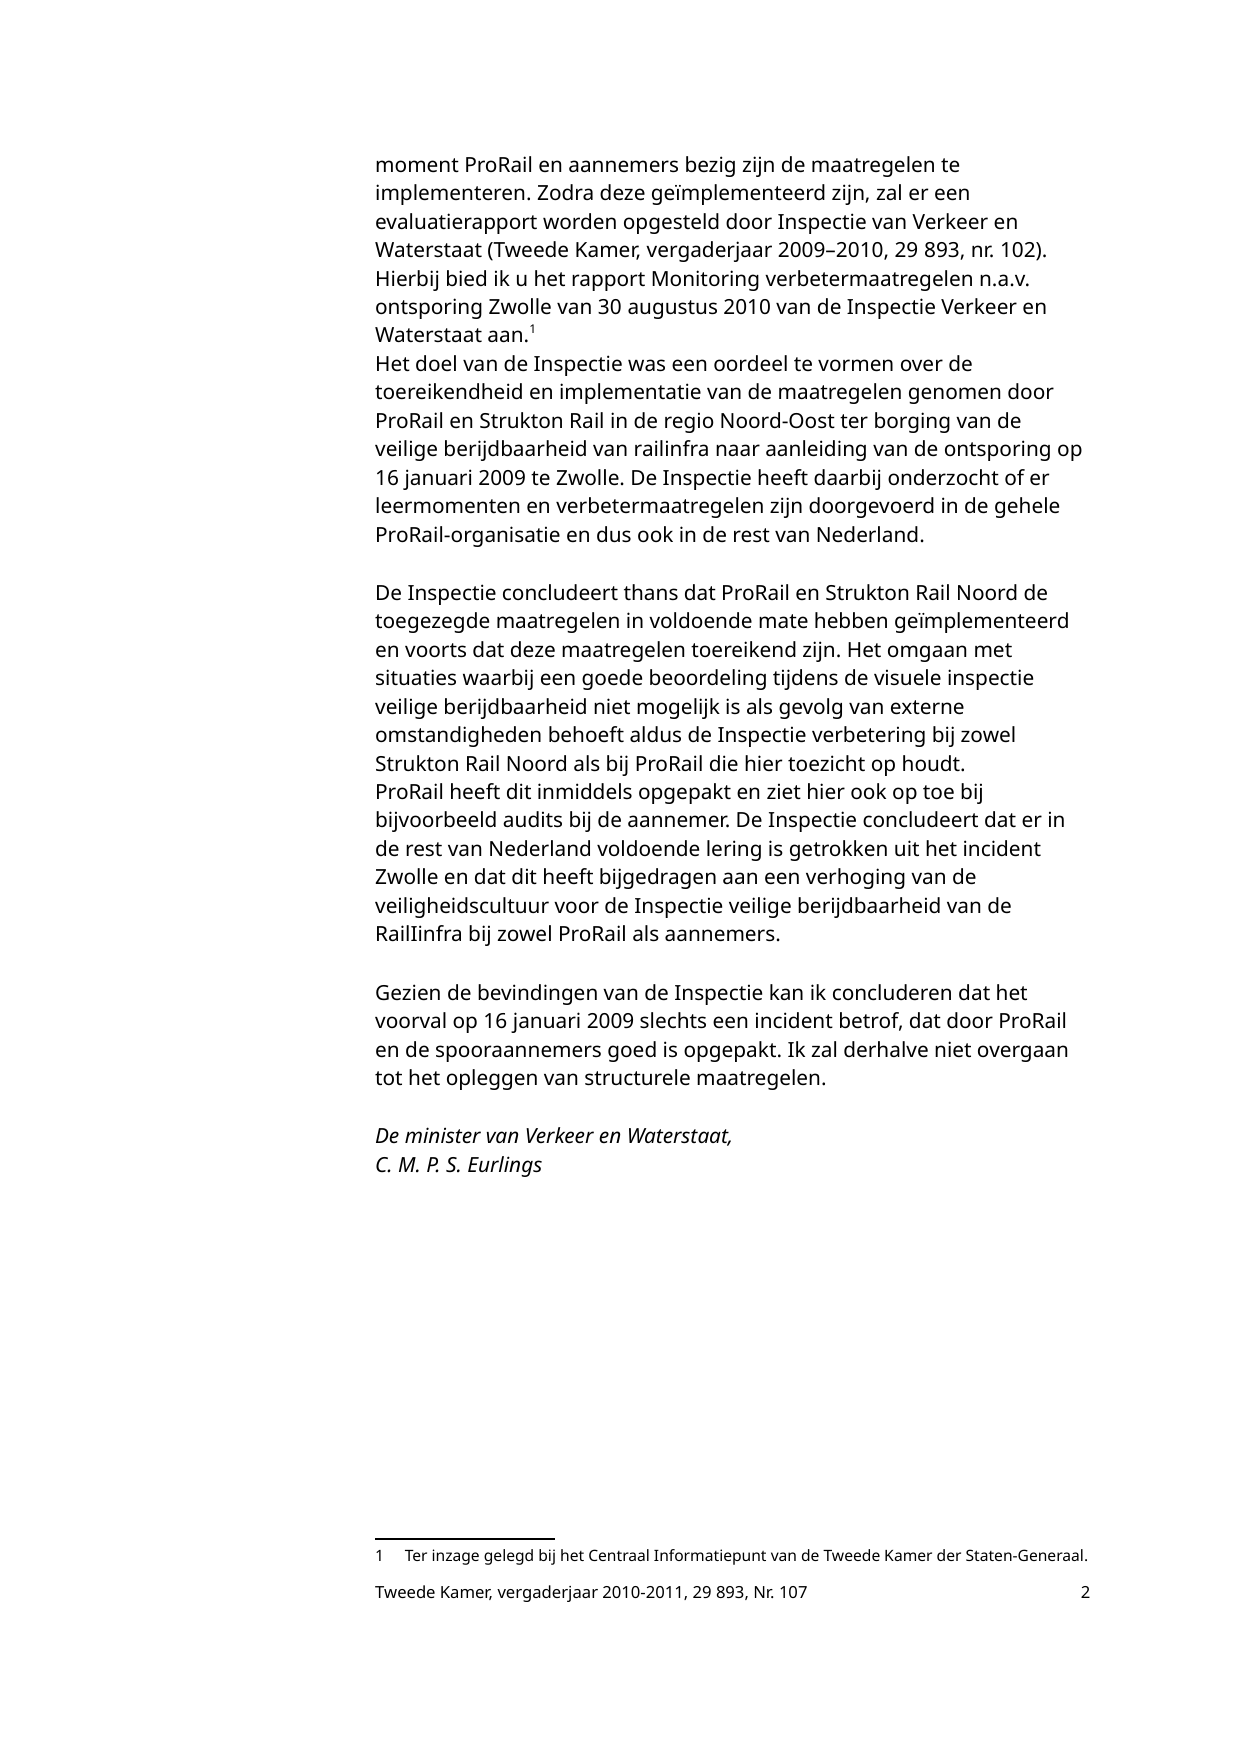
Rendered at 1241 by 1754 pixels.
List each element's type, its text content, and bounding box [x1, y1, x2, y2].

text moment ProRail en aannemers bezig zijn de maatregelen te implementeren. Zodra deze geïmplementeerd zijn, zal er een evaluatierapport worden opgesteld door Inspectie van Verkeer en Waterstaat (Tweede Kamer, vergaderjaar 2009–2010, 29 893, nr. 102). [375, 150, 1090, 264]
text Gezien de bevindingen van de Inspectie kan ik concluderen dat het voorval op 16 januari 2009 slechts een incident betrof, dat door ProRail en de spooraannemers goed is opgepakt. Ik zal derhalve niet overgaan tot het opleggen van structurele maatregelen. [375, 978, 1090, 1092]
text C. M. P. S. Eurlings [375, 1150, 1090, 1178]
text Ter inzage gelegd bij het Centraal Informatiepunt van de Tweede Kamer der Staten-Generaal. [375, 1509, 1090, 1566]
text Het doel van de Inspectie was een oordeel te vormen over de toereikendheid en implementatie van de maatregelen genomen door ProRail en Strukton Rail in de regio Noord-Oost ter borging van de veilige berijdbaarheid van railinfra naar aanleiding van de ontsporing op 16 januari 2009 te Zwolle. De Inspectie heeft daarbij onderzocht of er leermomenten en verbetermaatregelen zijn doorgevoerd in de gehele ProRail-organisatie en dus ook in de rest van Nederland. [375, 349, 1090, 548]
text De minister van Verkeer en Waterstaat, [375, 1122, 1090, 1150]
text De Inspectie concludeert thans dat ProRail en Strukton Rail Noord de toegezegde maatregelen in voldoende mate hebben geïmplementeerd en voorts dat deze maatregelen toereikend zijn. Het omgaan met situaties waarbij een goede beoordeling tijdens de visuele inspectie veilige berijdbaarheid niet mogelijk is als gevolg van externe omstandigheden behoeft aldus de Inspectie verbetering bij zowel Strukton Rail Noord als bij ProRail die hier toezicht op houdt. [375, 578, 1090, 777]
text ProRail heeft dit inmiddels opgepakt en ziet hier ook op toe bij bijvoorbeeld audits bij de aannemer. De Inspectie concludeert dat er in de rest van Nederland voldoende lering is getrokken uit het incident Zwolle en dat dit heeft bijgedragen aan een verhoging van de veiligheidscultuur voor de Inspectie veilige berijdbaarheid van de RailIinfra bij zowel ProRail als aannemers. [375, 777, 1090, 948]
text Hierbij bied ik u het rapport Monitoring verbetermaatregelen n.a.v. ontsporing Zwolle van 30 augustus 2010 van de Inspectie Verkeer en Waterstaat aan. [375, 264, 1090, 349]
